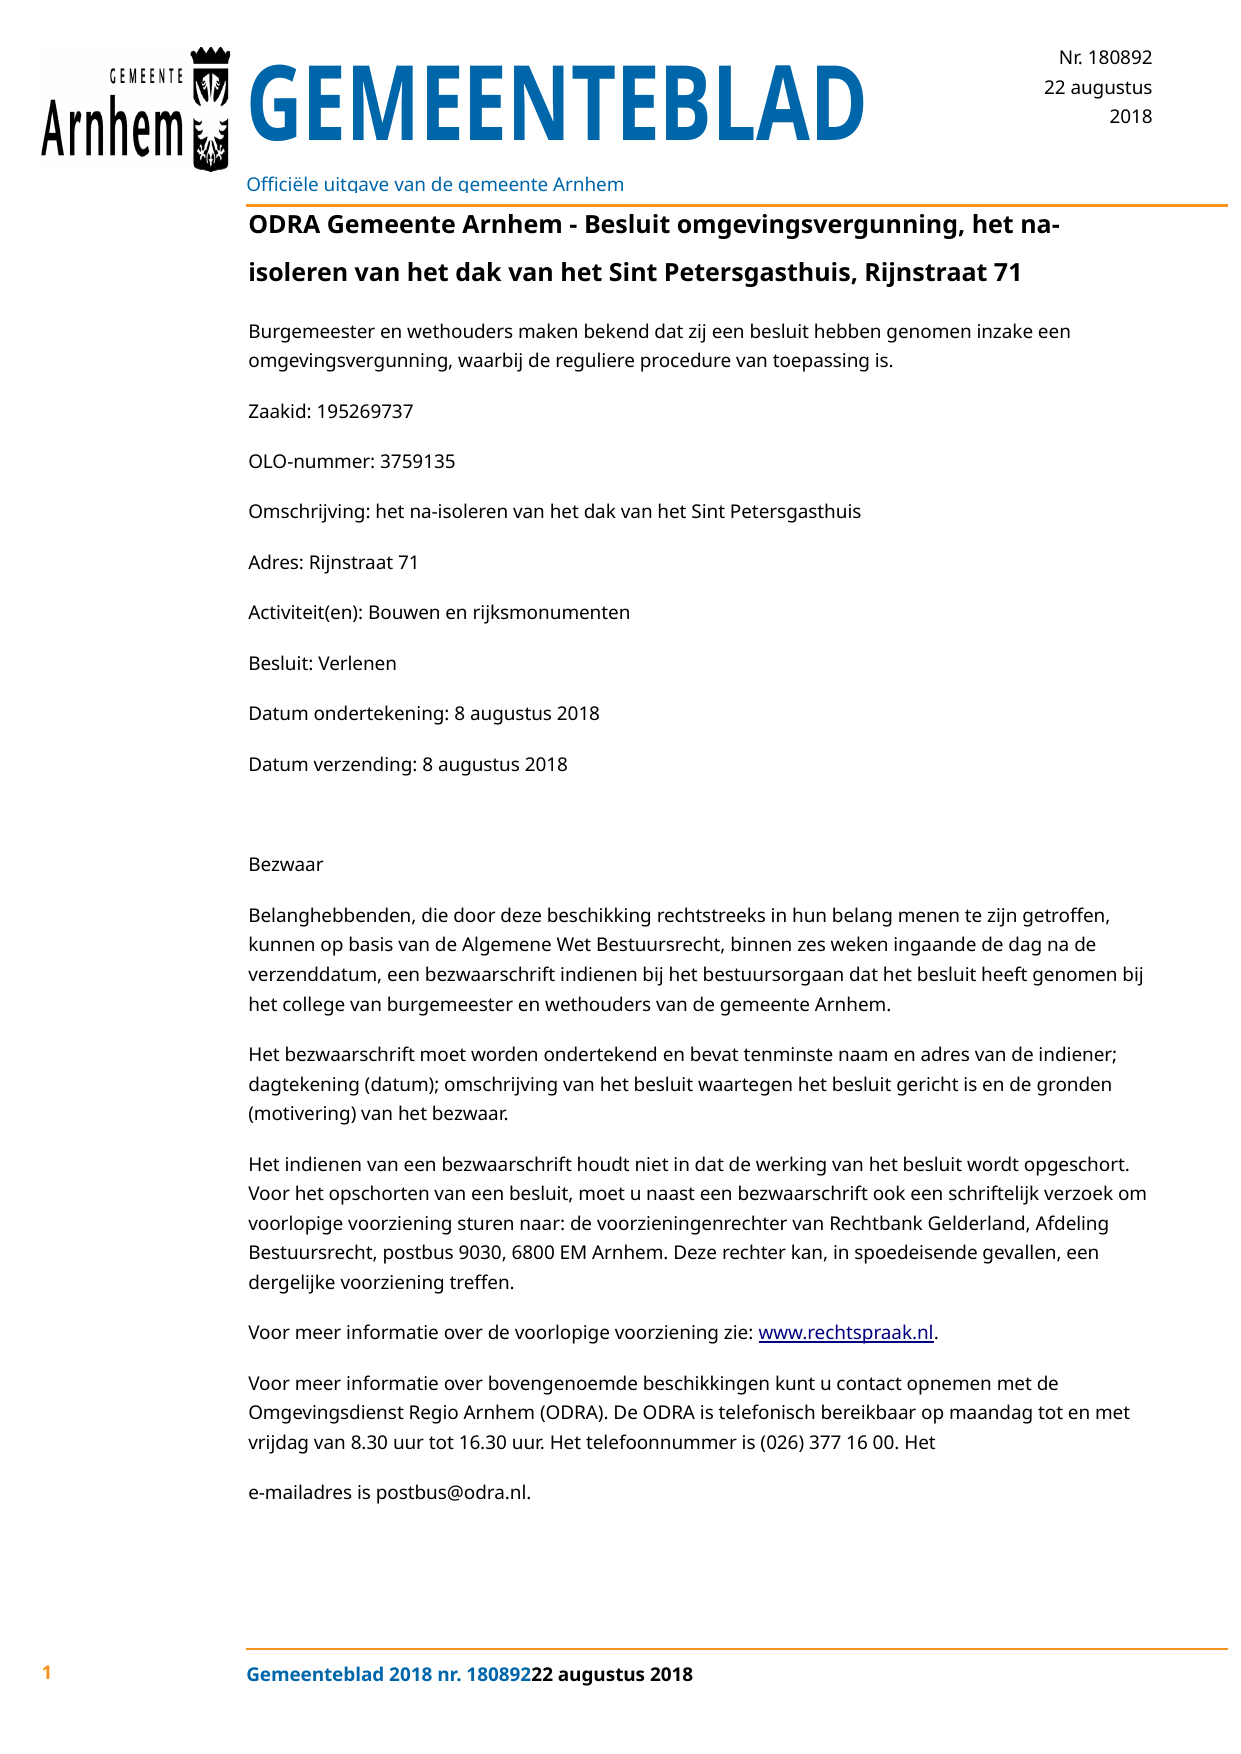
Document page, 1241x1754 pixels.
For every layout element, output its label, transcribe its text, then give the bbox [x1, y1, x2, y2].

text Burgemeester en wethouders maken bekend dat zij een besluit hebben genomen inzake een omgevingsvergunning, waarbij de reguliere procedure van toepassing is. [248, 318, 1152, 373]
text Activiteit(en): Bouwen en rijksmonumenten [248, 599, 1152, 625]
text Datum ondertekening: 8 augustus 2018 [248, 700, 1152, 726]
text Belanghebbenden, die door deze beschikking rechtstreeks in hun belang menen te zijn getroffen, kunnen op basis van de Algemene Wet Bestuursrecht, binnen zes weken ingaande de dag na de verzenddatum, een bezwaarschrift indienen bij het bestuursorgaan dat het besluit heeft genomen bij het college van burgemeester en wethouders van de gemeente Arnhem. [248, 902, 1152, 1017]
text Datum verzending: 8 augustus 2018 [248, 751, 1152, 777]
text Het indienen van een bezwaarschrift houdt niet in dat de werking van het besluit wordt opgeschort. Voor het opschorten van een besluit, moet u naast een bezwaarschrift ook een schriftelijk verzoek om voorlopige voorziening sturen naar: de voorzieningenrechter van Rechtbank Gelderland, Afdeling Bestuursrecht, postbus 9030, 6800 EM Arnhem. Deze rechter kan, in spoedeisende gevallen, een dergelijke voorziening treffen. [248, 1151, 1152, 1295]
text Zaakid: 195269737 [248, 398, 1152, 424]
text Voor meer informatie over bovengenoemde beschikkingen kunt u contact opnemen met de Omgevingsdienst Regio Arnhem (ODRA). De ODRA is telefonisch bereikbaar op maandag tot en met vrijdag van 8.30 uur tot 16.30 uur. Het telefoonnummer is (026) 377 16 00. Het [248, 1370, 1152, 1455]
text Bezwaar [248, 852, 1152, 877]
text Omschrijving: het na-isoleren van het dak van het Sint Petersgasthuis [248, 499, 1152, 524]
text e-mailadres is postbus@odra.nl. [248, 1479, 1152, 1505]
text OLO-nummer: 3759135 [248, 448, 1152, 474]
text Adres: Rijnstraat 71 [248, 549, 1152, 575]
text Besluit: Verlenen [248, 650, 1152, 676]
text Voor meer informatie over de voorlopige voorziening zie: www.rechtspraak.nl. [248, 1319, 1152, 1345]
text Het bezwaarschrift moet worden ondertekend en bevat tenminste naam en adres van de indiener; dagtekening (datum); omschrijving van het besluit waartegen het besluit gericht is en de gronden (motivering) van het bezwaar. [248, 1041, 1152, 1126]
picture [41, 47, 231, 172]
text ODRA Gemeente Arnhem - Besluit omgevingsvergunning, het na-isoleren van het dak van het Sint Petersgasthuis, Rijnstraat 71 [248, 207, 1152, 288]
